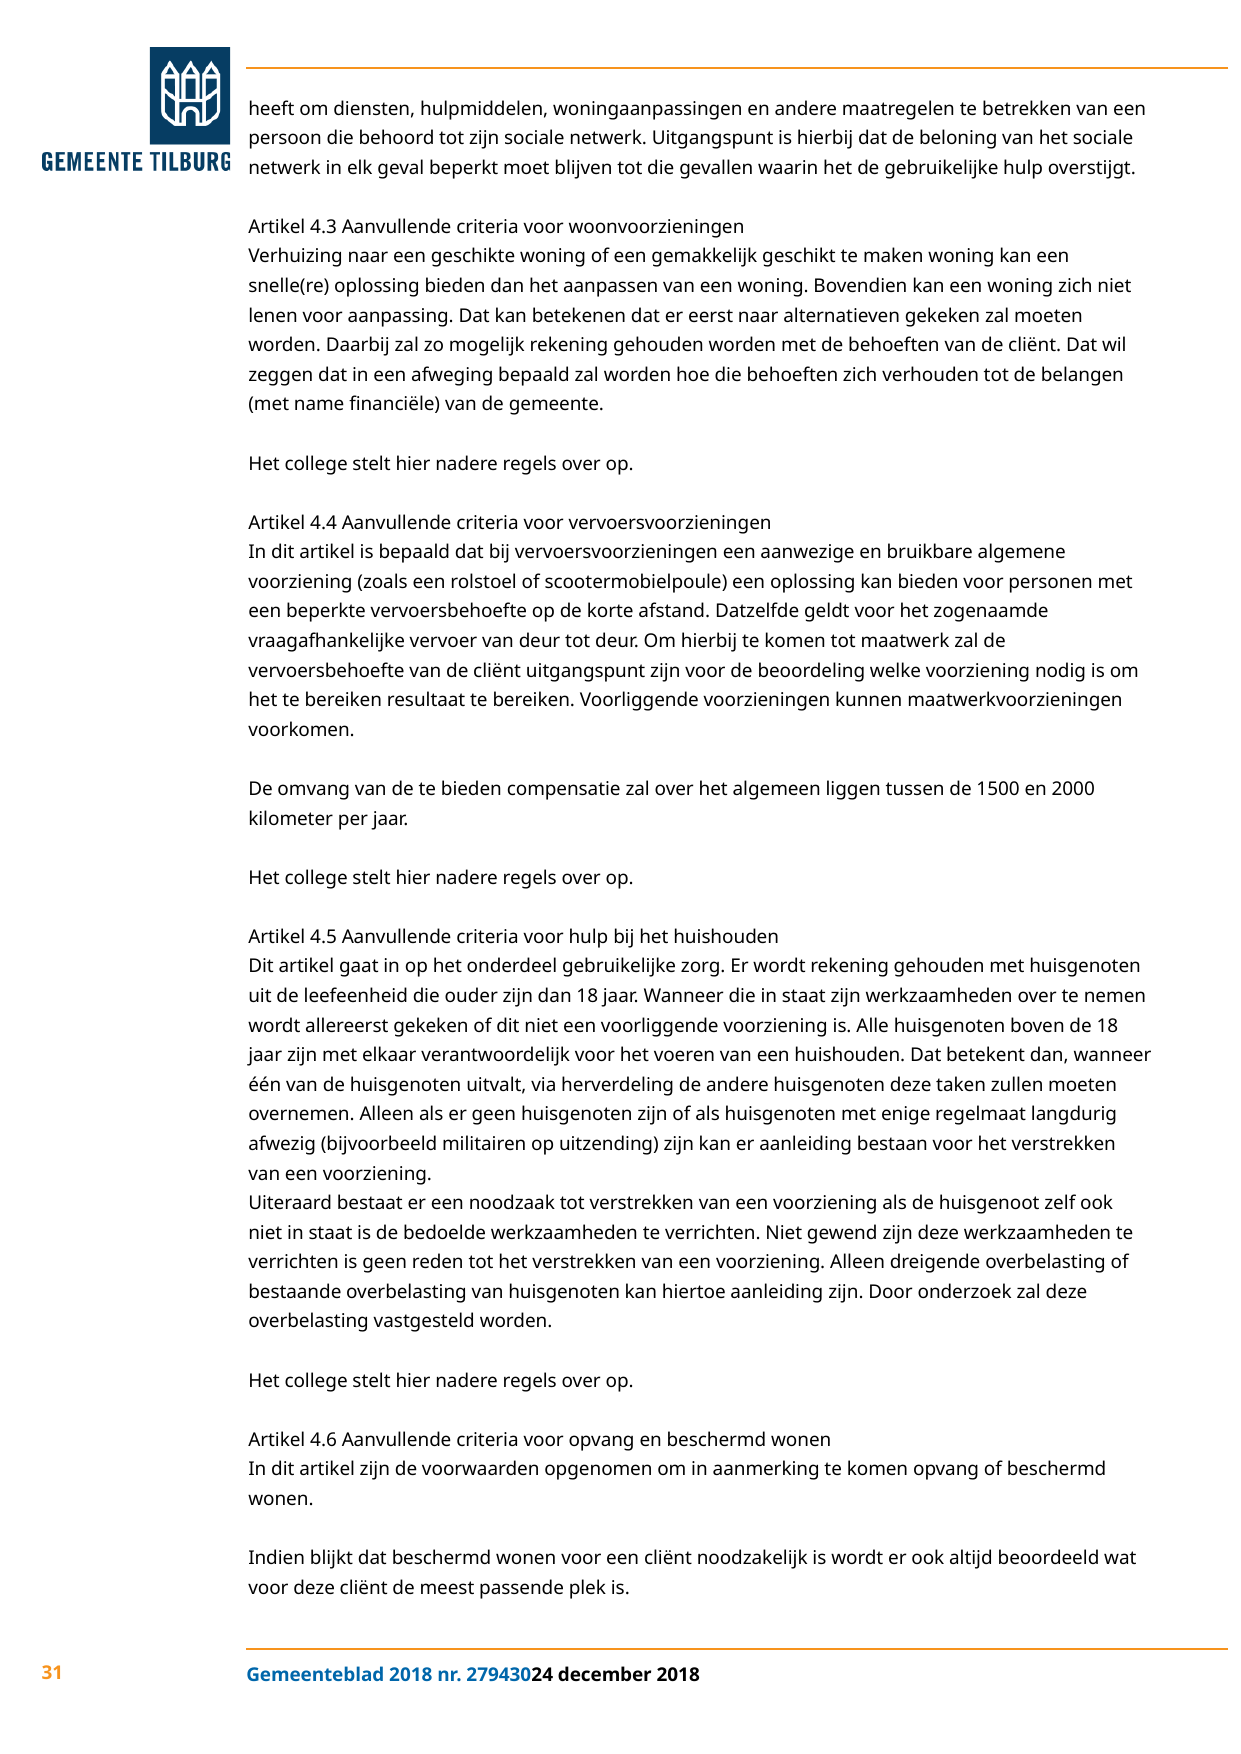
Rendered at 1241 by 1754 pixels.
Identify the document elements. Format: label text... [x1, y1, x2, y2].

text Artikel 4.5 Aanvullende criteria voor hulp bij het huishouden [248, 923, 1152, 949]
text Indien blijkt dat beschermd wonen voor een cliënt noodzakelijk is wordt er ook altijd beoordeeld wat voor deze cliënt de meest passende plek is. [248, 1544, 1152, 1600]
text In dit artikel is bepaald dat bij vervoersvoorzieningen een aanwezige en bruikbare algemene voorziening (zoals een rolstoel of scootermobielpoule) een oplossing kan bieden voor personen met een beperkte vervoersbehoefte op de korte afstand. Datzelfde geldt voor het zogenaamde vraagafhankelijke vervoer van deur tot deur. Om hierbij te komen tot maatwerk zal de vervoersbehoefte van de cliënt uitgangspunt zijn voor de beoordeling welke voorziening nodig is om het te bereiken resultaat te bereiken. Voorliggende voorzieningen kunnen maatwerkvoorzieningen voorkomen. [248, 538, 1152, 742]
text De omvang van de te bieden compensatie zal over het algemeen liggen tussen de 1500 en 2000 kilometer per jaar. [248, 775, 1152, 831]
text Het college stelt hier nadere regels over op. [248, 1367, 1152, 1393]
text Het college stelt hier nadere regels over op. [248, 864, 1152, 890]
text Uiteraard bestaat er een noodzaak tot verstrekken van een voorziening als de huisgenoot zelf ook niet in staat is de bedoelde werkzaamheden te verrichten. Niet gewend zijn deze werkzaamheden te verrichten is geen reden tot het verstrekken van een voorziening. Alleen dreigende overbelasting of bestaande overbelasting van huisgenoten kan hiertoe aanleiding zijn. Door onderzoek zal deze overbelasting vastgesteld worden. [248, 1189, 1152, 1333]
text Artikel 4.3 Aanvullende criteria voor woonvoorzieningen [248, 213, 1152, 239]
text Het college stelt hier nadere regels over op. [248, 450, 1152, 476]
text heeft om diensten, hulpmiddelen, woningaanpassingen en andere maatregelen te betrekken van een persoon die behoord tot zijn sociale netwerk. Uitgangspunt is hierbij dat de beloning van het sociale netwerk in elk geval beperkt moet blijven tot die gevallen waarin het de gebruikelijke hulp overstijgt. [248, 95, 1152, 180]
picture [41, 47, 231, 172]
text In dit artikel zijn de voorwaarden opgenomen om in aanmerking te komen opvang of beschermd wonen. [248, 1456, 1152, 1511]
text Artikel 4.4 Aanvullende criteria voor vervoersvoorzieningen [248, 509, 1152, 535]
text Verhuizing naar een geschikte woning of een gemakkelijk geschikt te maken woning kan een snelle(re) oplossing bieden dan het aanpassen van een woning. Bovendien kan een woning zich niet lenen voor aanpassing. Dat kan betekenen dat er eerst naar alternatieven gekeken zal moeten worden. Daarbij zal zo mogelijk rekening gehouden worden met de behoeften van de cliënt. Dat wil zeggen dat in een afweging bepaald zal worden hoe die behoeften zich verhouden tot de belangen (met name financiële) van de gemeente. [248, 243, 1152, 416]
text Dit artikel gaat in op het onderdeel gebruikelijke zorg. Er wordt rekening gehouden met huisgenoten uit de leefeenheid die ouder zijn dan 18 jaar. Wanneer die in staat zijn werkzaamheden over te nemen wordt allereerst gekeken of dit niet een voorliggende voorziening is. Alle huisgenoten boven de 18 jaar zijn met elkaar verantwoordelijk voor het voeren van een huishouden. Dat betekent dan, wanneer één van de huisgenoten uitvalt, via herverdeling de andere huisgenoten deze taken zullen moeten overnemen. Alleen als er geen huisgenoten zijn of als huisgenoten met enige regelmaat langdurig afwezig (bijvoorbeeld militairen op uitzending) zijn kan er aanleiding bestaan voor het verstrekken van een voorziening. [248, 953, 1152, 1186]
text Artikel 4.6 Aanvullende criteria voor opvang en beschermd wonen [248, 1426, 1152, 1452]
